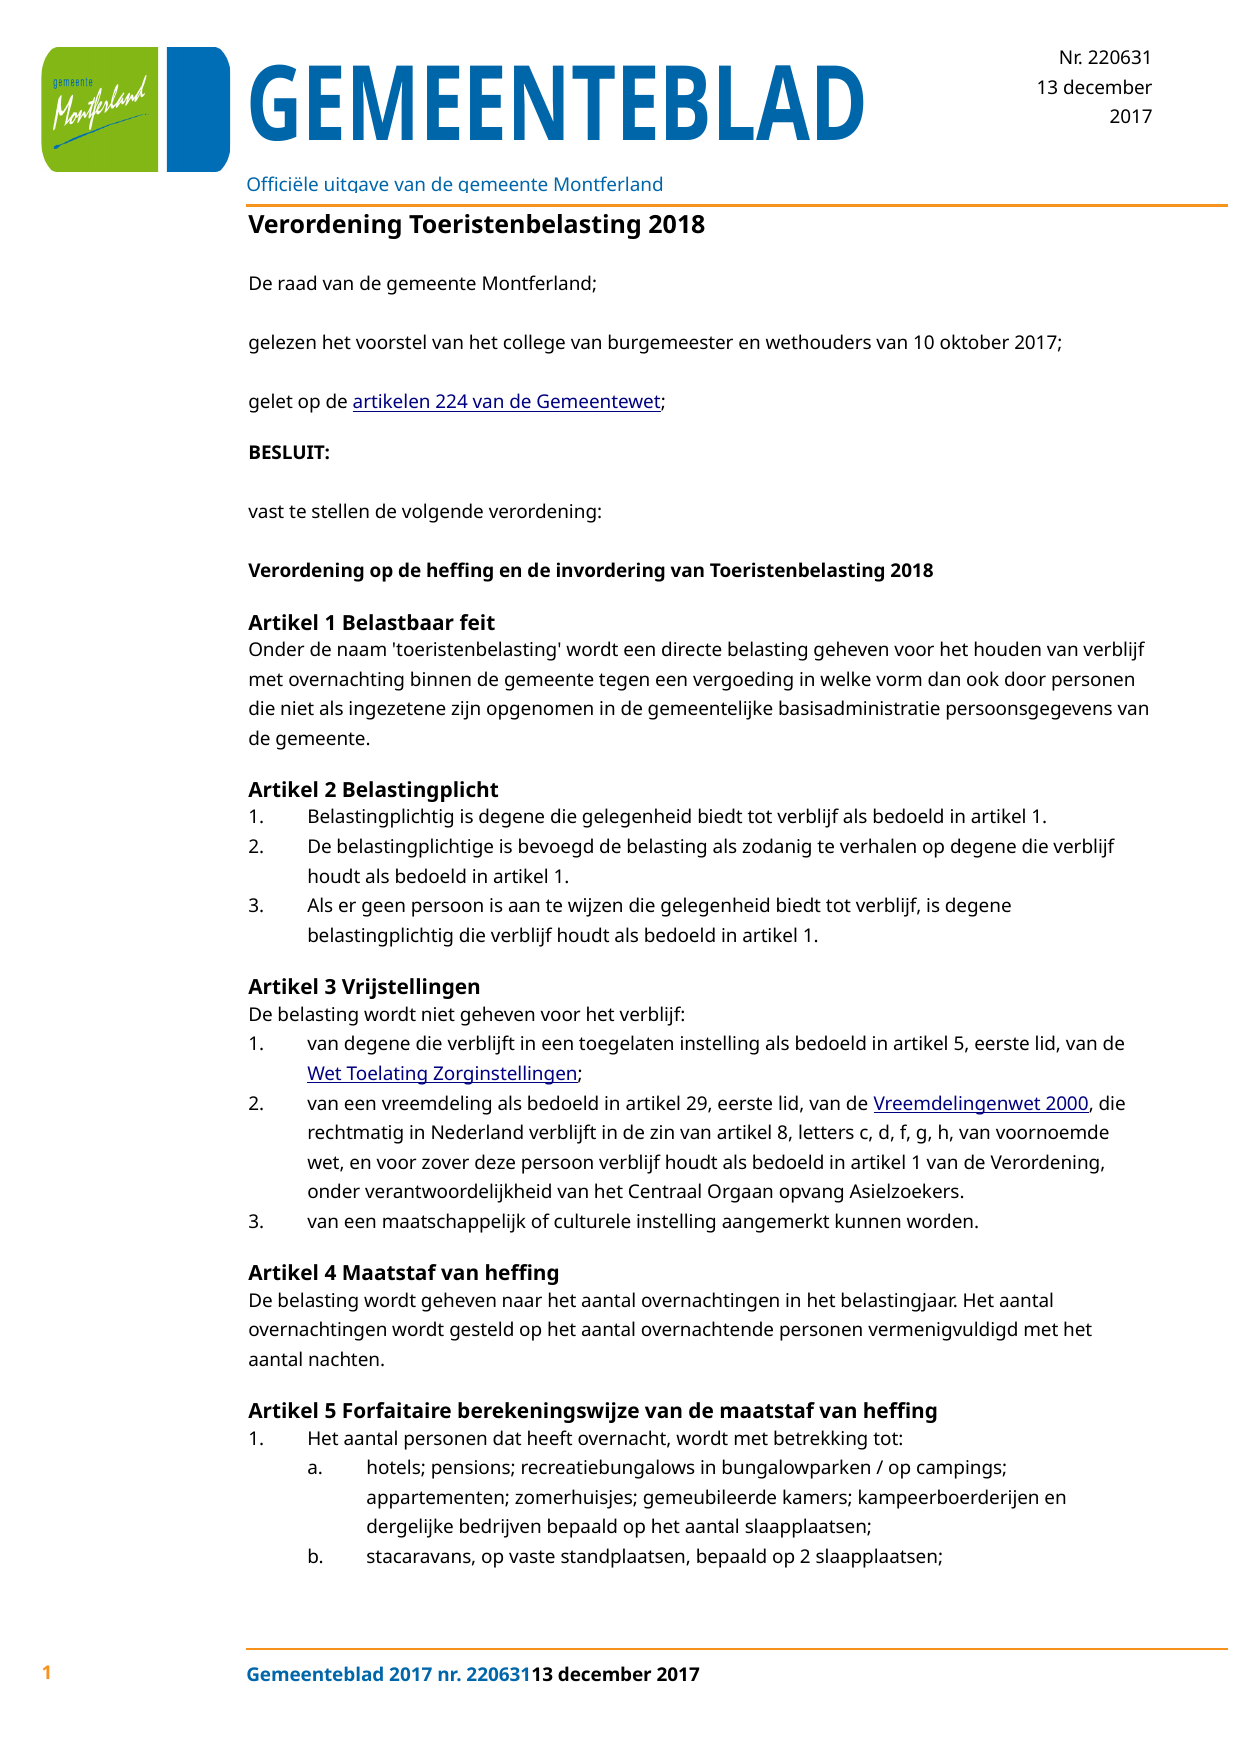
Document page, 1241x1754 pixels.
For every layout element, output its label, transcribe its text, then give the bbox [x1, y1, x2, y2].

text Verordening op de heffing en de invordering van Toeristenbelasting 2018 [248, 557, 1152, 583]
text Artikel 3 Vrijstellingen [248, 972, 1152, 1001]
list van degene die verblijft in een toegelaten instelling als bedoeld in artikel 5, eerste lid, van de Wet Toelating Zorginstellingen; [248, 1031, 1152, 1086]
text Artikel 5 Forfaitaire berekeningswijze van de maatstaf van heffing [248, 1396, 1152, 1425]
text Artikel 1 Belastbaar feit [248, 608, 1152, 636]
text De belasting wordt niet geheven voor het verblijf: [248, 1001, 1152, 1027]
list Het aantal personen dat heeft overnacht, wordt met betrekking tot: [248, 1425, 1152, 1451]
text Artikel 2 Belastingplicht [248, 775, 1152, 804]
list stacaravans, op vaste standplaatsen, bepaald op 2 slaapplaatsen; [307, 1543, 1152, 1569]
text De belasting wordt geheven naar het aantal overnachtingen in het belastingjaar. Het aantal overnachtingen wordt gesteld op het aantal overnachtende personen vermenigvuldigd met het aantal nachten. [248, 1287, 1152, 1372]
text gelet op de artikelen 224 van de Gemeentewet; [248, 389, 1152, 414]
text Artikel 4 Maatstaf van heffing [248, 1258, 1152, 1287]
text Verordening Toeristenbelasting 2018 [248, 207, 1152, 241]
text Onder de naam 'toeristenbelasting' wordt een directe belasting geheven voor het houden van verblijf met overnachting binnen de gemeente tegen een vergoeding in welke vorm dan ook door personen die niet als ingezetene zijn opgenomen in de gemeentelijke basisadministratie persoonsgegevens van de gemeente. [248, 636, 1152, 751]
list van een vreemdeling als bedoeld in artikel 29, eerste lid, van de Vreemdelingenwet 2000, die rechtmatig in Nederland verblijft in de zin van artikel 8, letters c, d, f, g, h, van voornoemde wet, en voor zover deze persoon verblijf houdt als bedoeld in artikel 1 van de Verordening, onder verantwoordelijkheid van het Centraal Orgaan opvang Asielzoekers. [248, 1090, 1152, 1204]
list van een maatschappelijk of culturele instelling aangemerkt kunnen worden. [248, 1208, 1152, 1234]
text De raad van de gemeente Montferland; [248, 270, 1152, 296]
text vast te stellen de volgende verordening: [248, 498, 1152, 524]
list De belastingplichtige is bevoegd de belasting als zodanig te verhalen op degene die verblijf houdt als bedoeld in artikel 1. [248, 833, 1152, 889]
text BESLUIT: [248, 439, 1152, 465]
list hotels; pensions; recreatiebungalows in bungalowparken / op campings; appartementen; zomerhuisjes; gemeubileerde kamers; kampeerboerderijen en dergelijke bedrijven bepaald op het aantal slaapplaatsen; [307, 1454, 1152, 1539]
text gelezen het voorstel van het college van burgemeester en wethouders van 10 oktober 2017; [248, 329, 1152, 355]
list Belastingplichtig is degene die gelegenheid biedt tot verblijf als bedoeld in artikel 1. [248, 804, 1152, 829]
list Als er geen persoon is aan te wijzen die gelegenheid biedt tot verblijf, is degene belastingplichtig die verblijf houdt als bedoeld in artikel 1. [248, 892, 1152, 948]
picture [41, 47, 231, 172]
